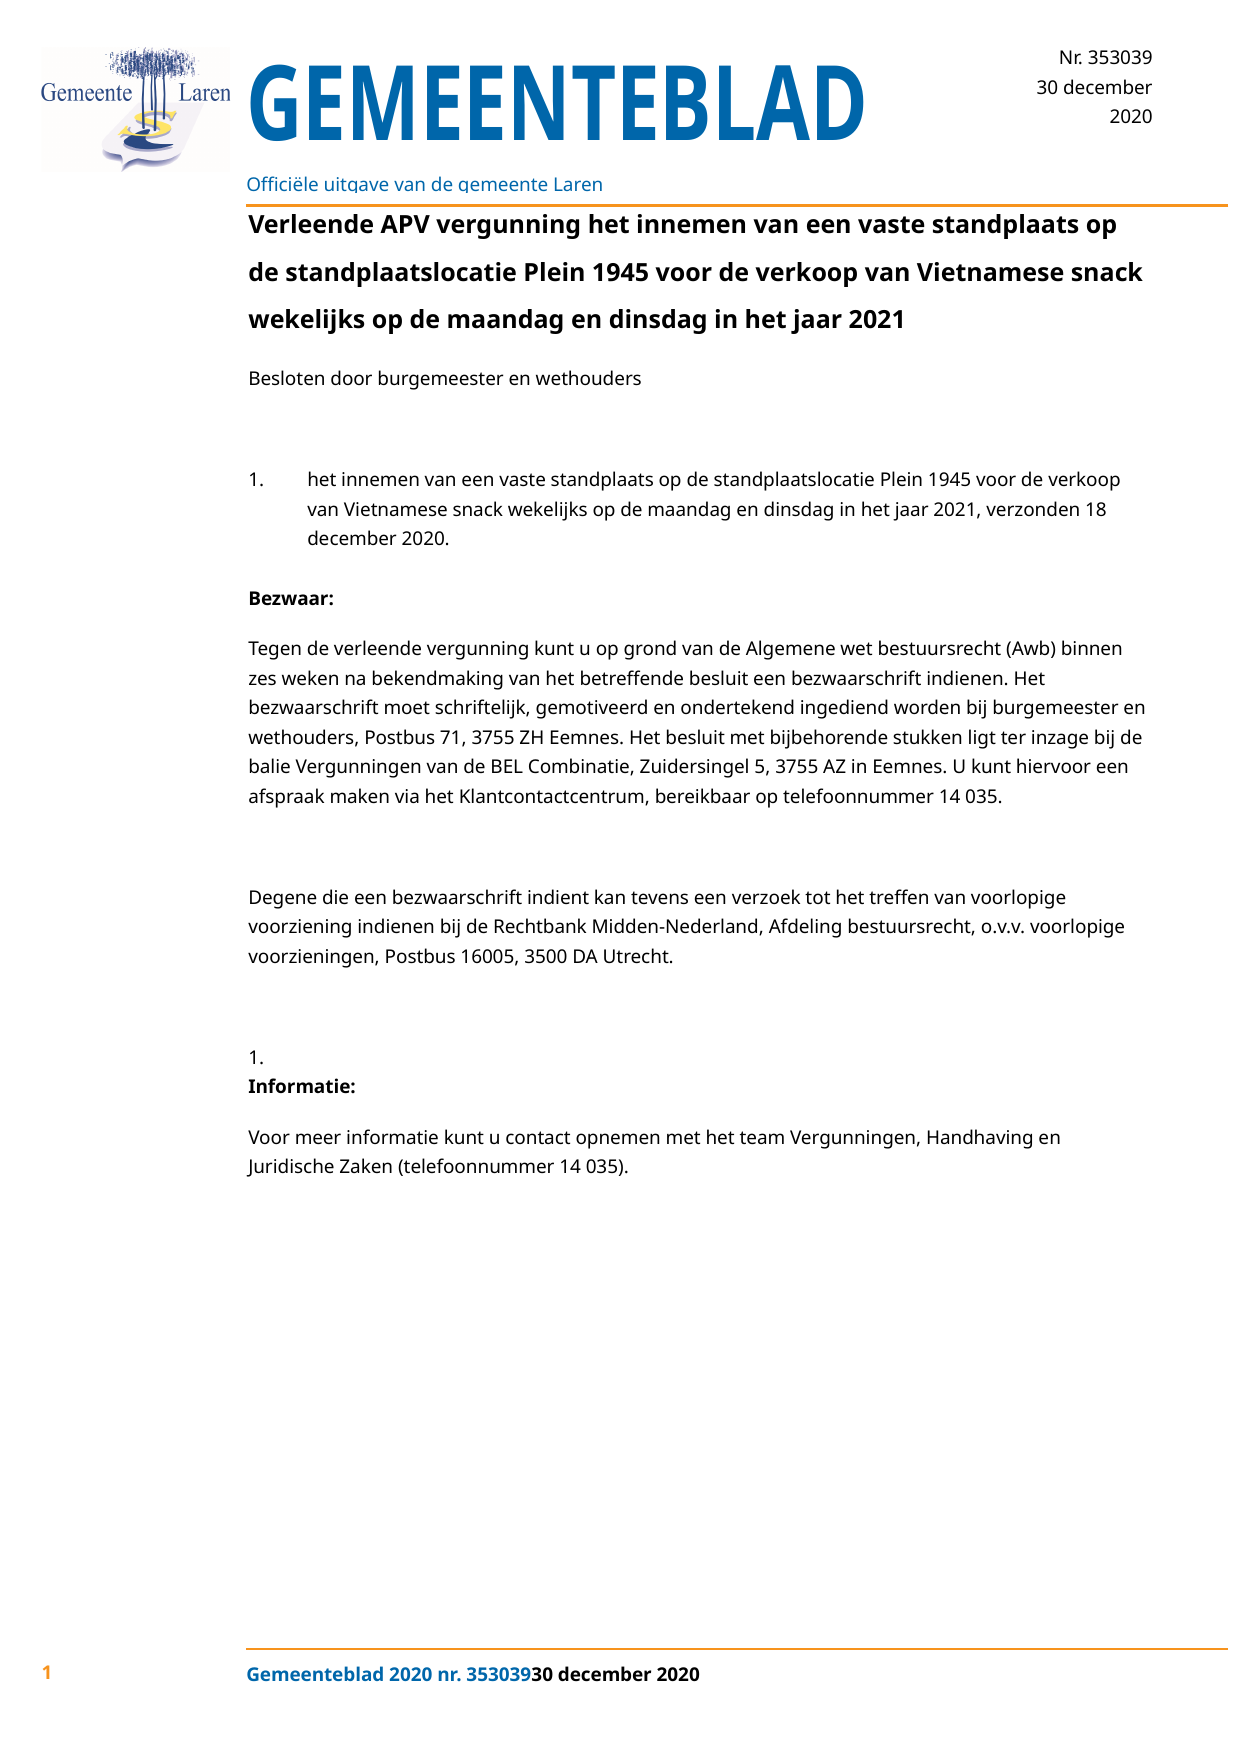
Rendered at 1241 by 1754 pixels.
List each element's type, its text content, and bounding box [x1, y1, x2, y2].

list het innemen van een vaste standplaats op de standplaatslocatie Plein 1945 voor de verkoop van Vietnamese snack wekelijks op de maandag en dinsdag in het jaar 2021, verzonden 18 december 2020. [248, 466, 1152, 551]
text Informatie: [248, 1073, 1152, 1099]
picture [41, 47, 231, 172]
text Bezwaar: [248, 585, 1152, 610]
text Besloten door burgemeester en wethouders [248, 366, 1152, 391]
text Verleende APV vergunning het innemen van een vaste standplaats op de standplaatslocatie Plein 1945 voor de verkoop van Vietnamese snack wekelijks op de maandag en dinsdag in het jaar 2021 [248, 207, 1152, 336]
text Degene die een bezwaarschrift indient kan tevens een verzoek tot het treffen van voorlopige voorziening indienen bij de Rechtbank Midden-Nederland, Afdeling bestuursrecht, o.v.v. voorlopige voorzieningen, Postbus 16005, 3500 DA Utrecht. [248, 884, 1152, 969]
text Voor meer informatie kunt u contact opnemen met het team Vergunningen, Handhaving en Juridische Zaken (telefoonnummer 14 035). [248, 1124, 1152, 1179]
text Tegen de verleende vergunning kunt u op grond van de Algemene wet bestuursrecht (Awb) binnen zes weken na bekendmaking van het betreffende besluit een bezwaarschrift indienen. Het bezwaarschrift moet schriftelijk, gemotiveerd en ondertekend ingediend worden bij burgemeester en wethouders, Postbus 71, 3755 ZH Eemnes. Het besluit met bijbehorende stukken ligt ter inzage bij de balie Vergunningen van de BEL Combinatie, Zuidersingel 5, 3755 AZ in Eemnes. U kunt hiervoor een afspraak maken via het Klantcontactcentrum, bereikbaar op telefoonnummer 14 035. [248, 635, 1152, 809]
